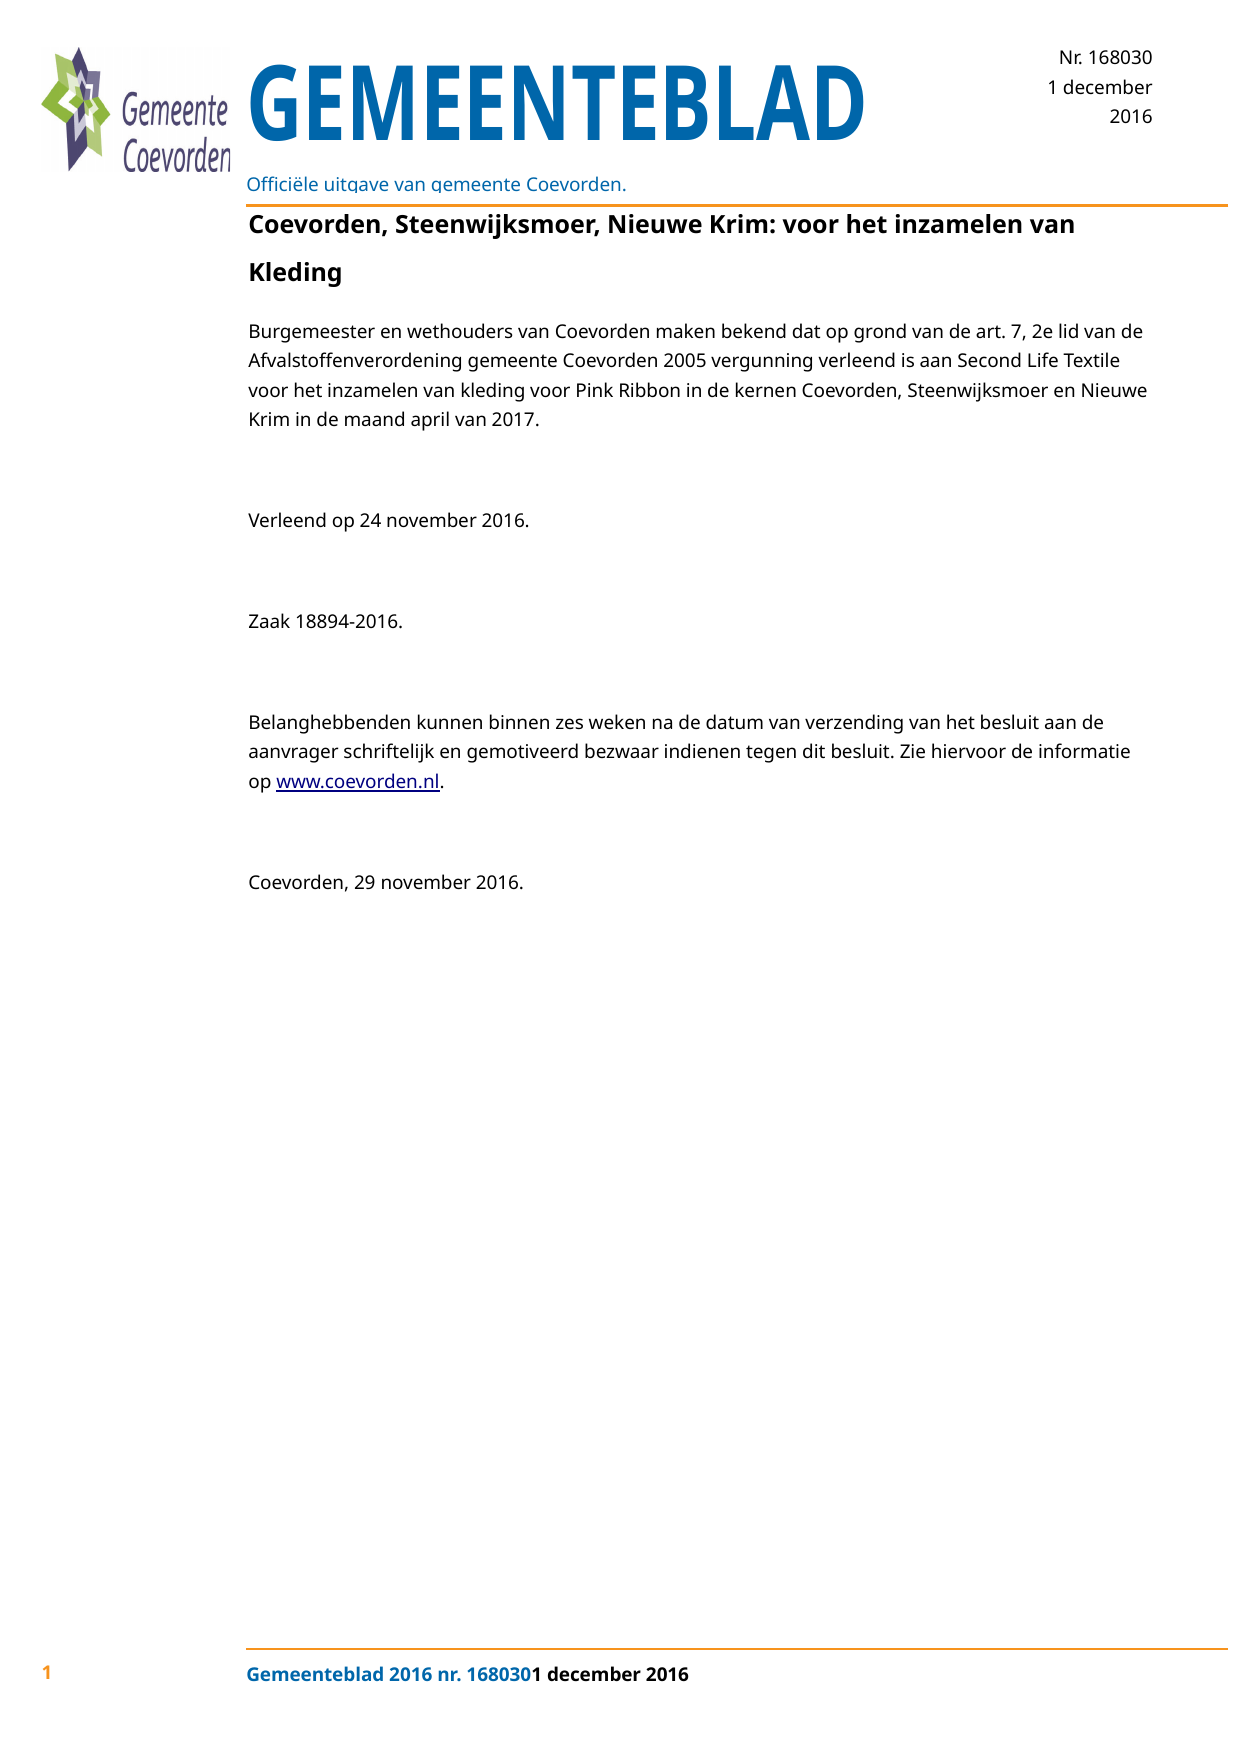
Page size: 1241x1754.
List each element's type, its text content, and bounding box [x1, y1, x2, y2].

text Verleend op 24 november 2016. [248, 507, 1152, 533]
text Coevorden, 29 november 2016. [248, 869, 1152, 895]
text Belanghebbenden kunnen binnen zes weken na de datum van verzending van het besluit aan de aanvrager schriftelijk en gemotiveerd bezwaar indienen tegen dit besluit. Zie hiervoor de informatie op www.coevorden.nl. [248, 709, 1152, 794]
text Zaak 18894-2016. [248, 608, 1152, 634]
picture [41, 47, 231, 172]
text Burgemeester en wethouders van Coevorden maken bekend dat op grond van de art. 7, 2e lid van de Afvalstoffenverordening gemeente Coevorden 2005 vergunning verleend is aan Second Life Textile voor het inzamelen van kleding voor Pink Ribbon in de kernen Coevorden, Steenwijksmoer en Nieuwe Krim in de maand april van 2017. [248, 318, 1152, 432]
text Coevorden, Steenwijksmoer, Nieuwe Krim: voor het inzamelen van Kleding [248, 207, 1152, 288]
